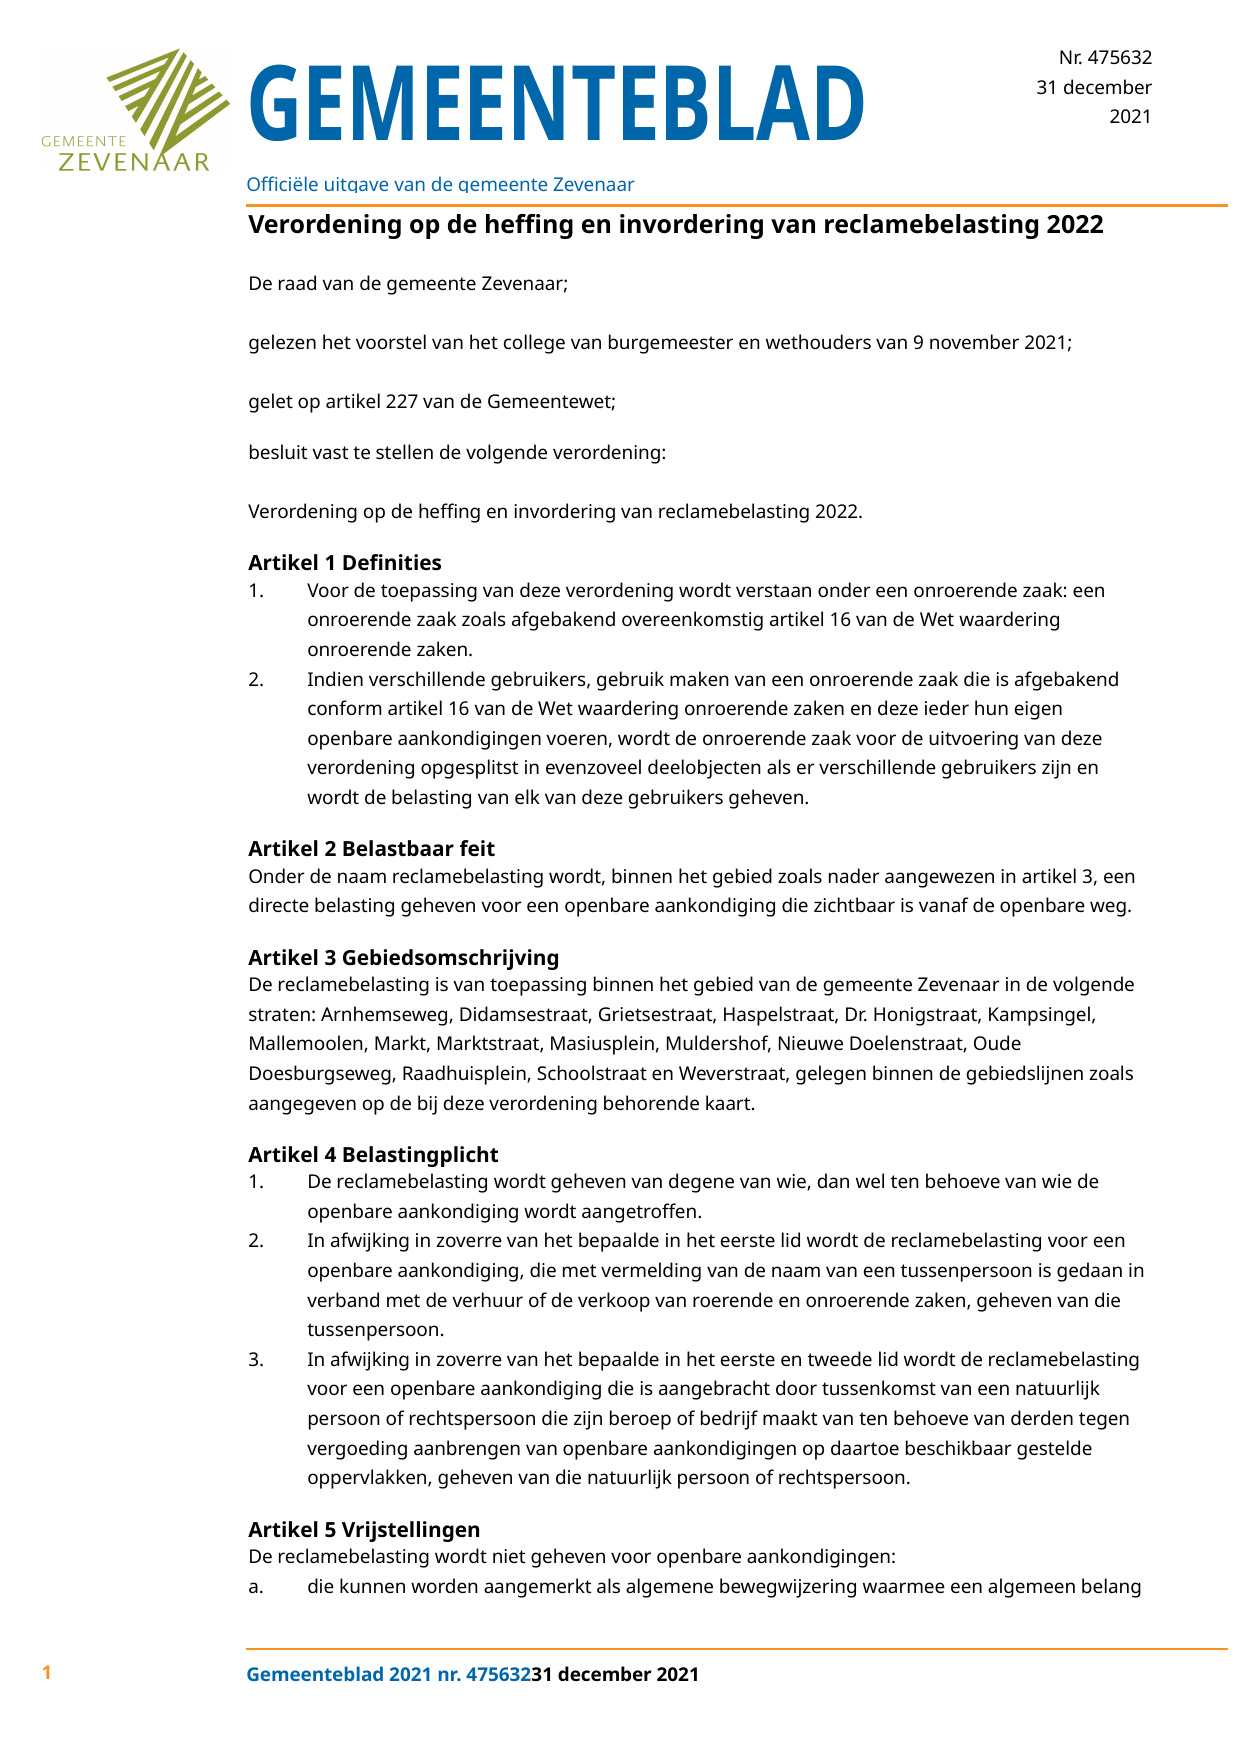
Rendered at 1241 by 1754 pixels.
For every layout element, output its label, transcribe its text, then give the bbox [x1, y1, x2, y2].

text De raad van de gemeente Zevenaar; [248, 270, 1152, 296]
list Indien verschillende gebruikers, gebruik maken van een onroerende zaak die is afgebakend conform artikel 16 van de Wet waardering onroerende zaken en deze ieder hun eigen openbare aankondigingen voeren, wordt de onroerende zaak voor de uitvoering van deze verordening opgesplitst in evenzoveel deelobjecten als er verschillende gebruikers zijn en wordt de belasting van elk van deze gebruikers geheven. [248, 666, 1152, 810]
text gelet op artikel 227 van de Gemeentewet; [248, 389, 1152, 414]
text Verordening op de heffing en invordering van reclamebelasting 2022. [248, 498, 1152, 524]
text Artikel 2 Belastbaar feit [248, 834, 1152, 863]
text De reclamebelasting is van toepassing binnen het gebied van de gemeente Zevenaar in de volgende straten: Arnhemseweg, Didamsestraat, Grietsestraat, Haspelstraat, Dr. Honigstraat, Kampsingel, Mallemoolen, Markt, Marktstraat, Masiusplein, Muldershof, Nieuwe Doelenstraat, Oude Doesburgseweg, Raadhuisplein, Schoolstraat en Weverstraat, gelegen binnen de gebiedslijnen zoals aangegeven op de bij deze verordening behorende kaart. [248, 971, 1152, 1115]
list In afwijking in zoverre van het bepaalde in het eerste en tweede lid wordt de reclamebelasting voor een openbare aankondiging die is aangebracht door tussenkomst van een natuurlijk persoon of rechtspersoon die zijn beroep of bedrijf maakt van ten behoeve van derden tegen vergoeding aanbrengen van openbare aankondigingen op daartoe beschikbaar gestelde oppervlakken, geheven van die natuurlijk persoon of rechtspersoon. [248, 1346, 1152, 1490]
text Artikel 3 Gebiedsomschrijving [248, 943, 1152, 971]
list In afwijking in zoverre van het bepaalde in het eerste lid wordt de reclamebelasting voor een openbare aankondiging, die met vermelding van de naam van een tussenpersoon is gedaan in verband met de verhuur of de verkoop van roerende en onroerende zaken, geheven van die tussenpersoon. [248, 1228, 1152, 1342]
list die kunnen worden aangemerkt als algemene bewegwijzering waarmee een algemeen belang [248, 1573, 1152, 1598]
text Onder de naam reclamebelasting wordt, binnen het gebied zoals nader aangewezen in artikel 3, een directe belasting geheven voor een openbare aankondiging die zichtbaar is vanaf de openbare weg. [248, 863, 1152, 918]
text Artikel 4 Belastingplicht [248, 1140, 1152, 1168]
text Verordening op de heffing en invordering van reclamebelasting 2022 [248, 207, 1152, 241]
list Voor de toepassing van deze verordening wordt verstaan onder een onroerende zaak: een onroerende zaak zoals afgebakend overeenkomstig artikel 16 van de Wet waardering onroerende zaken. [248, 577, 1152, 662]
text De reclamebelasting wordt niet geheven voor openbare aankondigingen: [248, 1543, 1152, 1569]
picture [41, 47, 231, 172]
text Artikel 1 Definities [248, 548, 1152, 577]
text Artikel 5 Vrijstellingen [248, 1515, 1152, 1543]
text besluit vast te stellen de volgende verordening: [248, 439, 1152, 465]
text gelezen het voorstel van het college van burgemeester en wethouders van 9 november 2021; [248, 329, 1152, 355]
list De reclamebelasting wordt geheven van degene van wie, dan wel ten behoeve van wie de openbare aankondiging wordt aangetroffen. [248, 1168, 1152, 1224]
